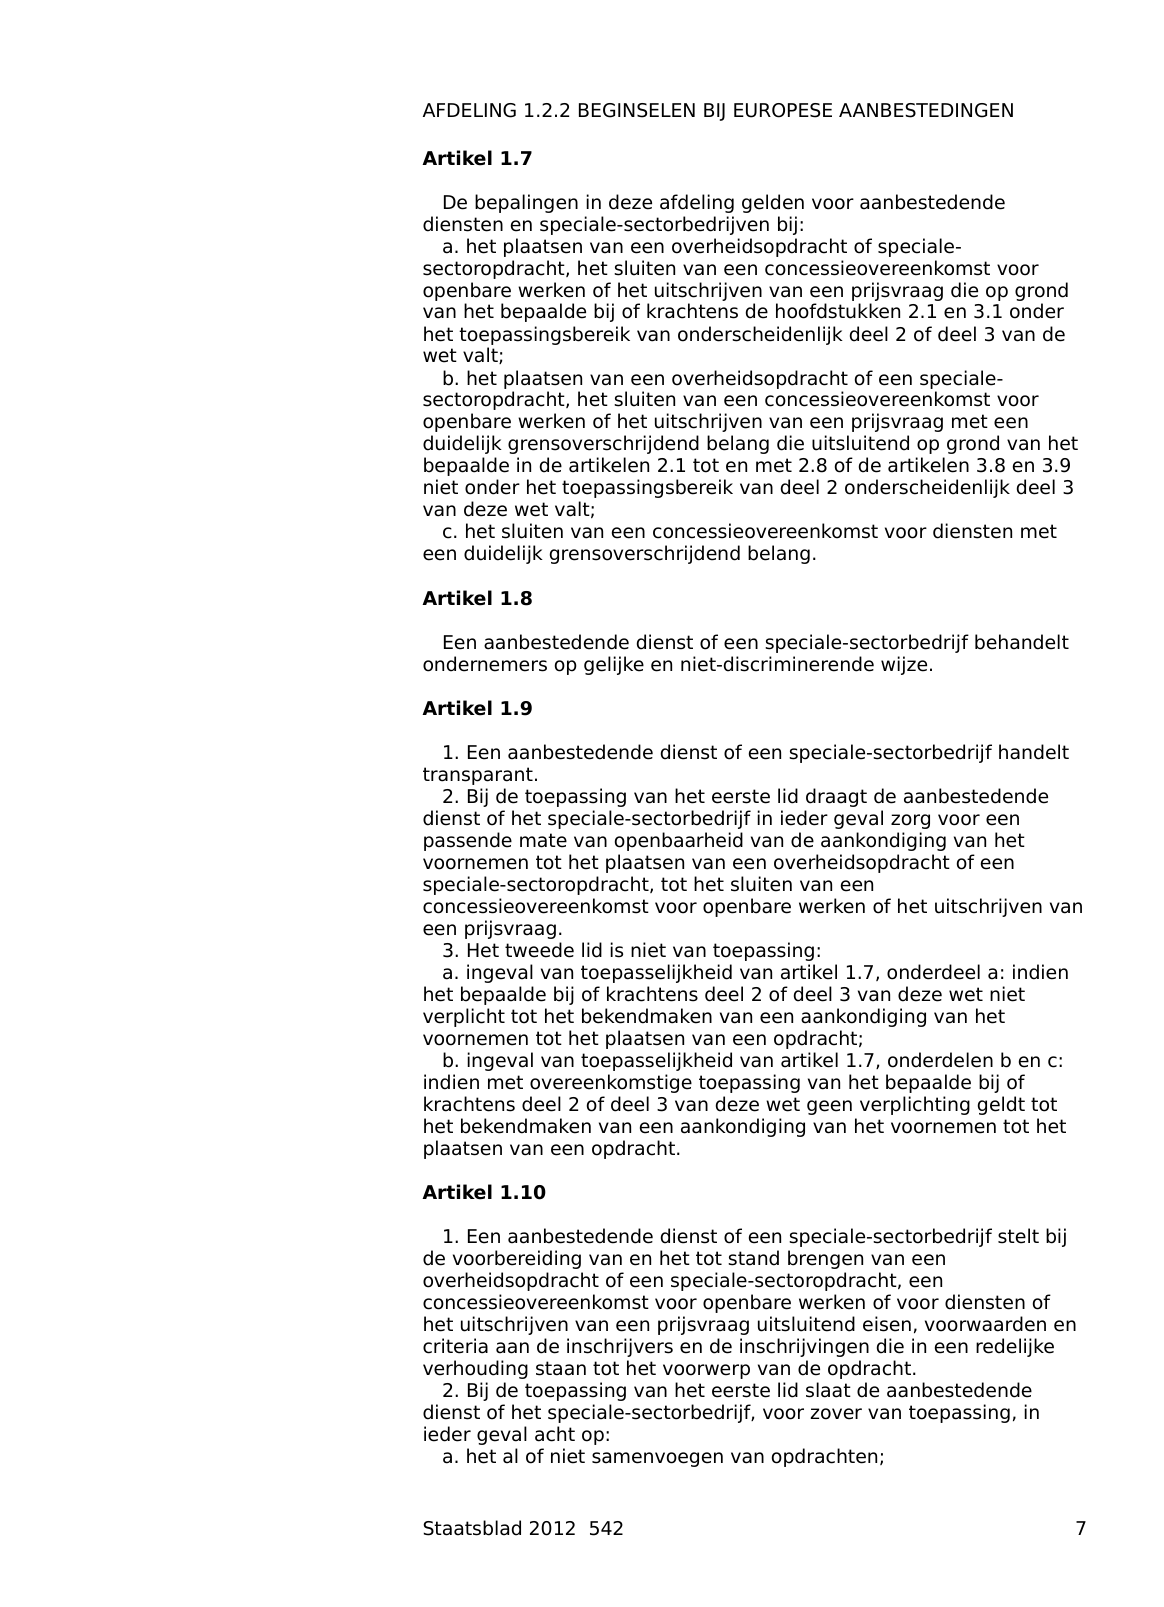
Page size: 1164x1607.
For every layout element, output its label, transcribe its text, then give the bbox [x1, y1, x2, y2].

subtitle Artikel 1.10 [422, 1182, 1087, 1204]
text b. het plaatsen van een overheidsopdracht of een speciale-sectoropdracht, het sluiten van een concessieovereenkomst voor openbare werken of het uitschrijven van een prijsvraag met een duidelijk grensoverschrijdend belang die uitsluitend op grond van het bepaalde in de artikelen 2.1 tot en met 2.8 of de artikelen 3.8 en 3.9 niet onder het toepassingsbereik van deel 2 onderscheidenlijk deel 3 van deze wet valt; [422, 367, 1087, 521]
subtitle Artikel 1.8 [422, 587, 1087, 609]
text a. ingeval van toepasselijkheid van artikel 1.7, onderdeel a: indien het bepaalde bij of krachtens deel 2 of deel 3 van deze wet niet verplicht tot het bekendmaken van een aankondiging van het voornemen tot het plaatsen van een opdracht; [422, 962, 1087, 1049]
text 1. Een aanbestedende dienst of een speciale-sectorbedrijf stelt bij de voorbereiding van en het tot stand brengen van een overheidsopdracht of een speciale-sectoropdracht, een concessieovereenkomst voor openbare werken of voor diensten of het uitschrijven van een prijsvraag uitsluitend eisen, voorwaarden en criteria aan de inschrijvers en de inschrijvingen die in een redelijke verhouding staan tot het voorwerp van de opdracht. [422, 1226, 1087, 1380]
text De bepalingen in deze afdeling gelden voor aanbestedende diensten en speciale-sectorbedrijven bij: [422, 192, 1087, 236]
text c. het sluiten van een concessieovereenkomst voor diensten met een duidelijk grensoverschrijdend belang. [422, 521, 1087, 565]
text b. ingeval van toepasselijkheid van artikel 1.7, onderdelen b en c: indien met overeenkomstige toepassing van het bepaalde bij of krachtens deel 2 of deel 3 van deze wet geen verplichting geldt tot het bekendmaken van een aankondiging van het voornemen tot het plaatsen van een opdracht. [422, 1049, 1087, 1159]
subtitle Artikel 1.9 [422, 698, 1087, 720]
text a. het al of niet samenvoegen van opdrachten; [422, 1446, 1087, 1468]
text 2. Bij de toepassing van het eerste lid draagt de aanbestedende dienst of het speciale-sectorbedrijf in ieder geval zorg voor een passende mate van openbaarheid van de aankondiging van het voornemen tot het plaatsen van een overheidsopdracht of een speciale-sectoropdracht, tot het sluiten van een concessieovereenkomst voor openbare werken of het uitschrijven van een prijsvraag. [422, 786, 1087, 940]
subtitle AFDELING 1.2.2 BEGINSELEN BIJ EUROPESE AANBESTEDINGEN [422, 100, 1087, 122]
text a. het plaatsen van een overheidsopdracht of speciale-sectoropdracht, het sluiten van een concessieovereenkomst voor openbare werken of het uitschrijven van een prijsvraag die op grond van het bepaalde bij of krachtens de hoofdstukken 2.1 en 3.1 onder het toepassingsbereik van onderscheidenlijk deel 2 of deel 3 van de wet valt; [422, 236, 1087, 367]
text Een aanbestedende dienst of een speciale-sectorbedrijf behandelt ondernemers op gelijke en niet-discriminerende wijze. [422, 632, 1087, 676]
subtitle Artikel 1.7 [422, 147, 1087, 169]
text 1. Een aanbestedende dienst of een speciale-sectorbedrijf handelt transparant. [422, 742, 1087, 786]
text 3. Het tweede lid is niet van toepassing: [422, 940, 1087, 962]
text 2. Bij de toepassing van het eerste lid slaat de aanbestedende dienst of het speciale-sectorbedrijf, voor zover van toepassing, in ieder geval acht op: [422, 1380, 1087, 1446]
